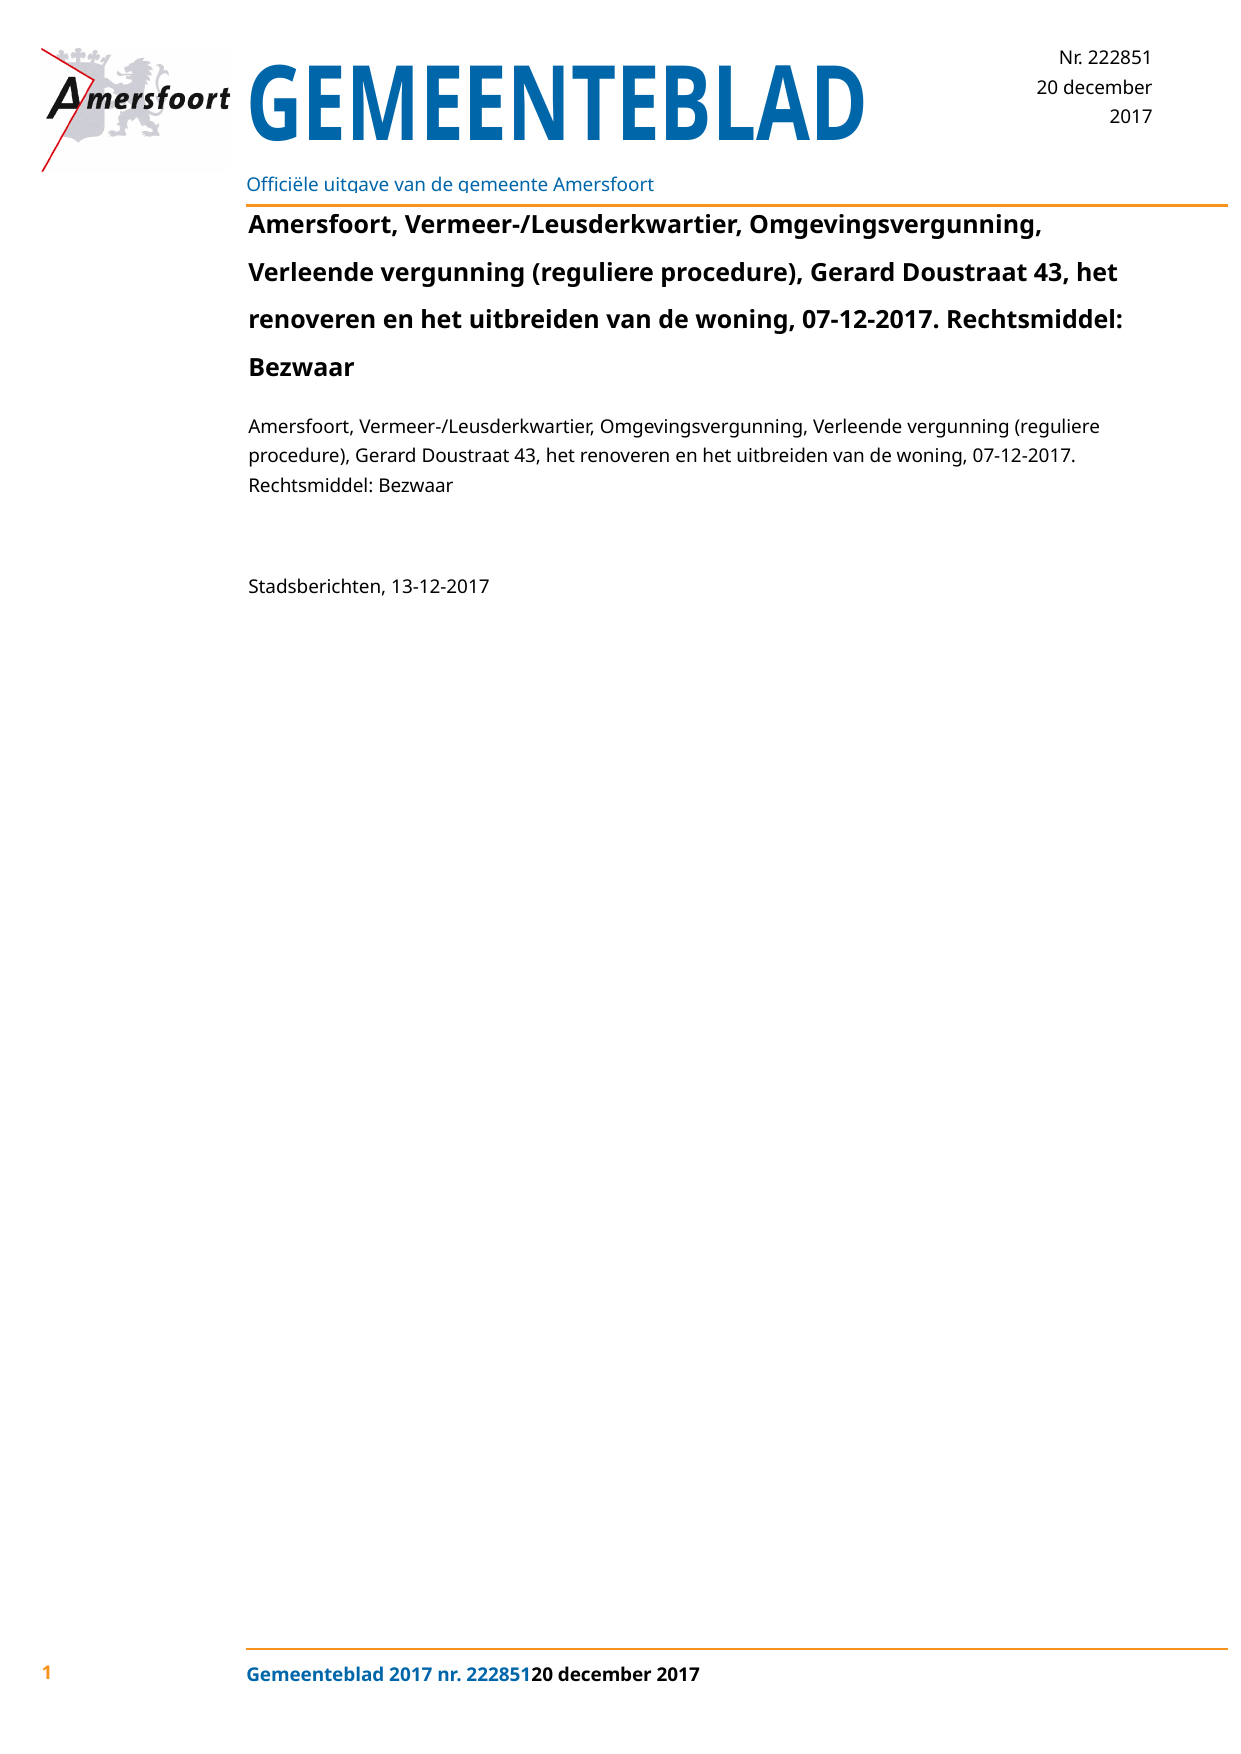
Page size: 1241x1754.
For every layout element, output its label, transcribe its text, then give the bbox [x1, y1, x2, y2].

text Amersfoort, Vermeer-/Leusderkwartier, Omgevingsvergunning, Verleende vergunning (reguliere procedure), Gerard Doustraat 43, het renoveren en het uitbreiden van de woning, 07-12-2017. Rechtsmiddel: Bezwaar [248, 207, 1152, 384]
text Amersfoort, Vermeer-/Leusderkwartier, Omgevingsvergunning, Verleende vergunning (reguliere procedure), Gerard Doustraat 43, het renoveren en het uitbreiden van de woning, 07-12-2017. Rechtsmiddel: Bezwaar [248, 413, 1152, 498]
text Stadsberichten, 13-12-2017 [248, 573, 1152, 599]
picture [41, 47, 231, 172]
